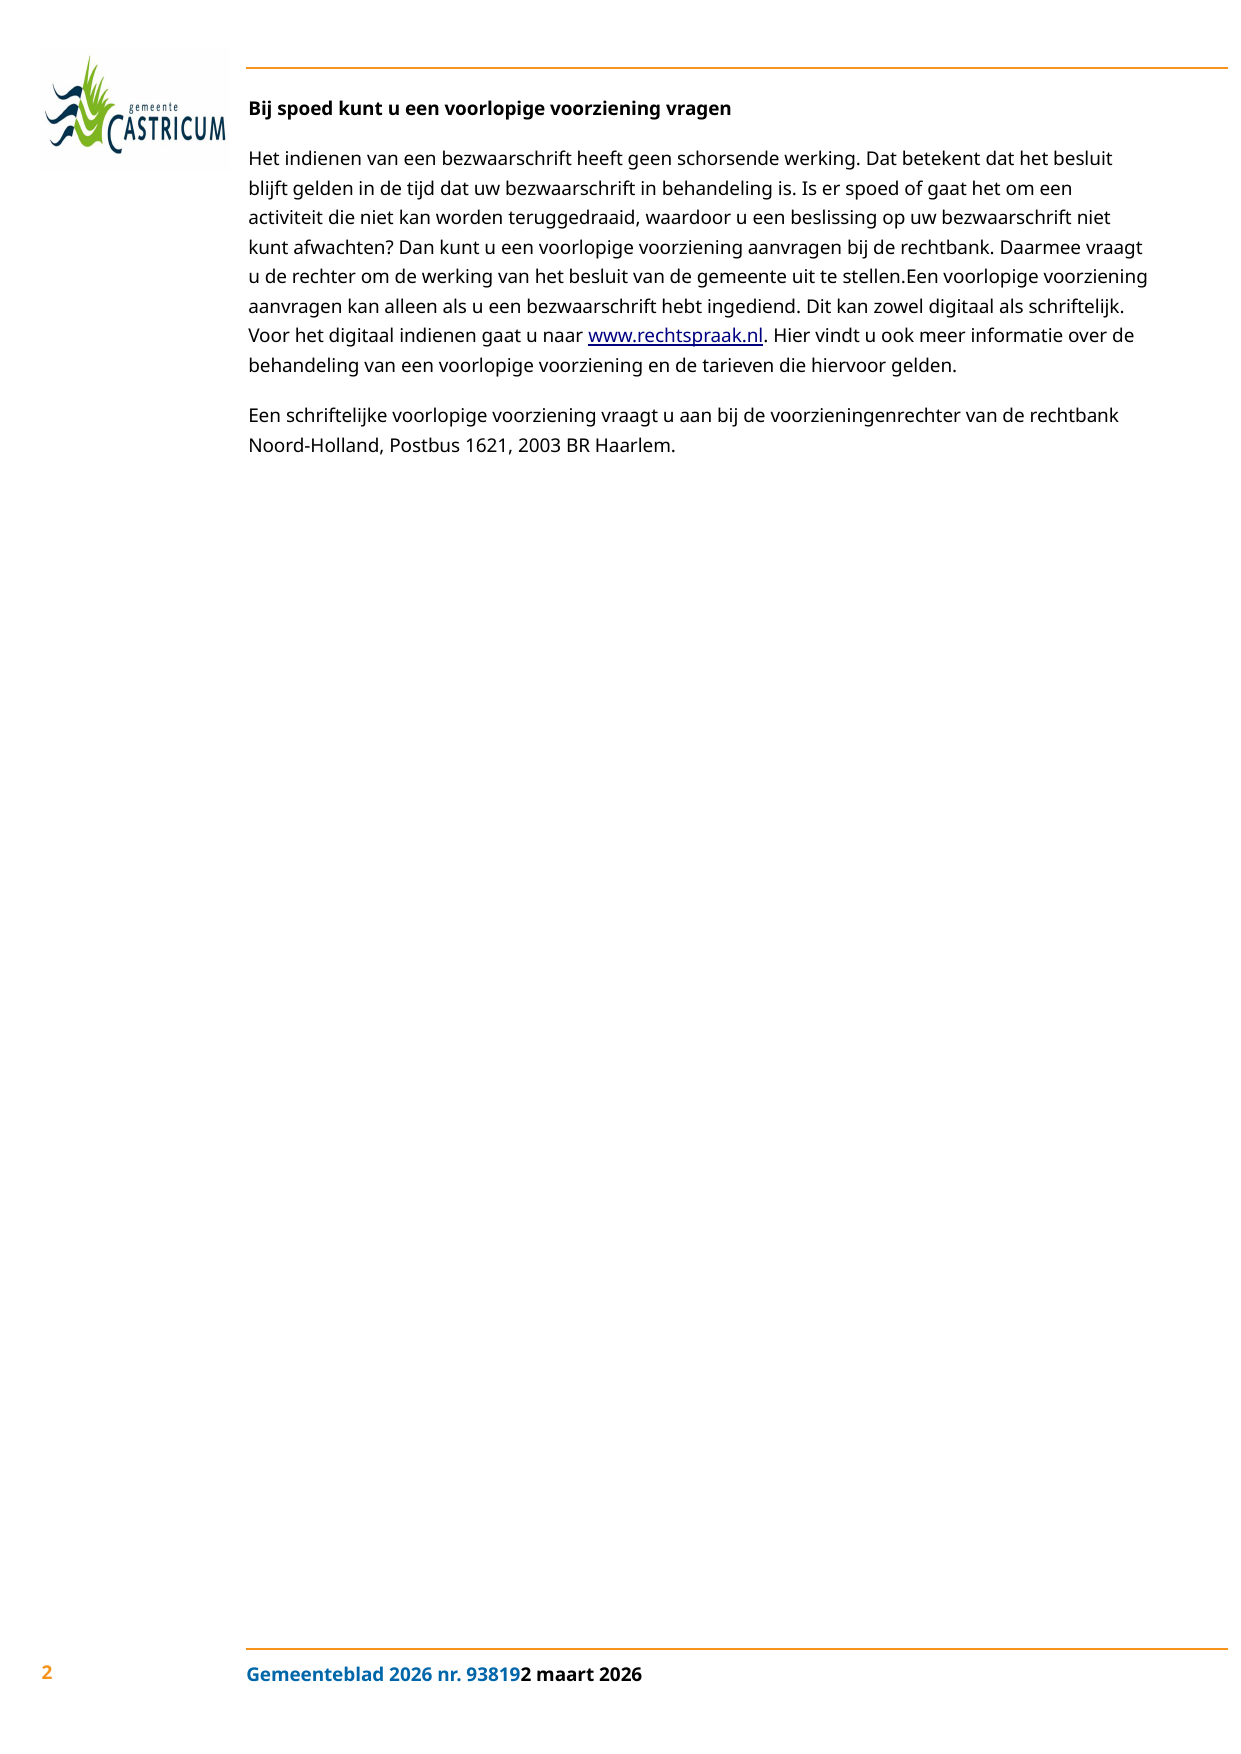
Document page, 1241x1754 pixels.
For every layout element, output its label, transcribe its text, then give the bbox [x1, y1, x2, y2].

text Bij spoed kunt u een voorlopige voorziening vragen [248, 95, 1152, 121]
text Een schriftelijke voorlopige voorziening vraagt u aan bij de voorzieningenrechter van de rechtbank Noord-Holland, Postbus 1621, 2003 BR Haarlem. [248, 403, 1152, 458]
text Het indienen van een bezwaarschrift heeft geen schorsende werking. Dat betekent dat het besluit blijft gelden in de tijd dat uw bezwaarschrift in behandeling is. Is er spoed of gaat het om een activiteit die niet kan worden teruggedraaid, waardoor u een beslissing op uw bezwaarschrift niet kunt afwachten? Dan kunt u een voorlopige voorziening aanvragen bij de rechtbank. Daarmee vraagt u de rechter om de werking van het besluit van de gemeente uit te stellen.Een voorlopige voorziening aanvragen kan alleen als u een bezwaarschrift hebt ingediend. Dit kan zowel digitaal als schriftelijk. Voor het digitaal indienen gaat u naar www.rechtspraak.nl. Hier vindt u ook meer informatie over de behandeling van een voorlopige voorziening en de tarieven die hiervoor gelden. [248, 145, 1152, 378]
picture [41, 47, 231, 172]
